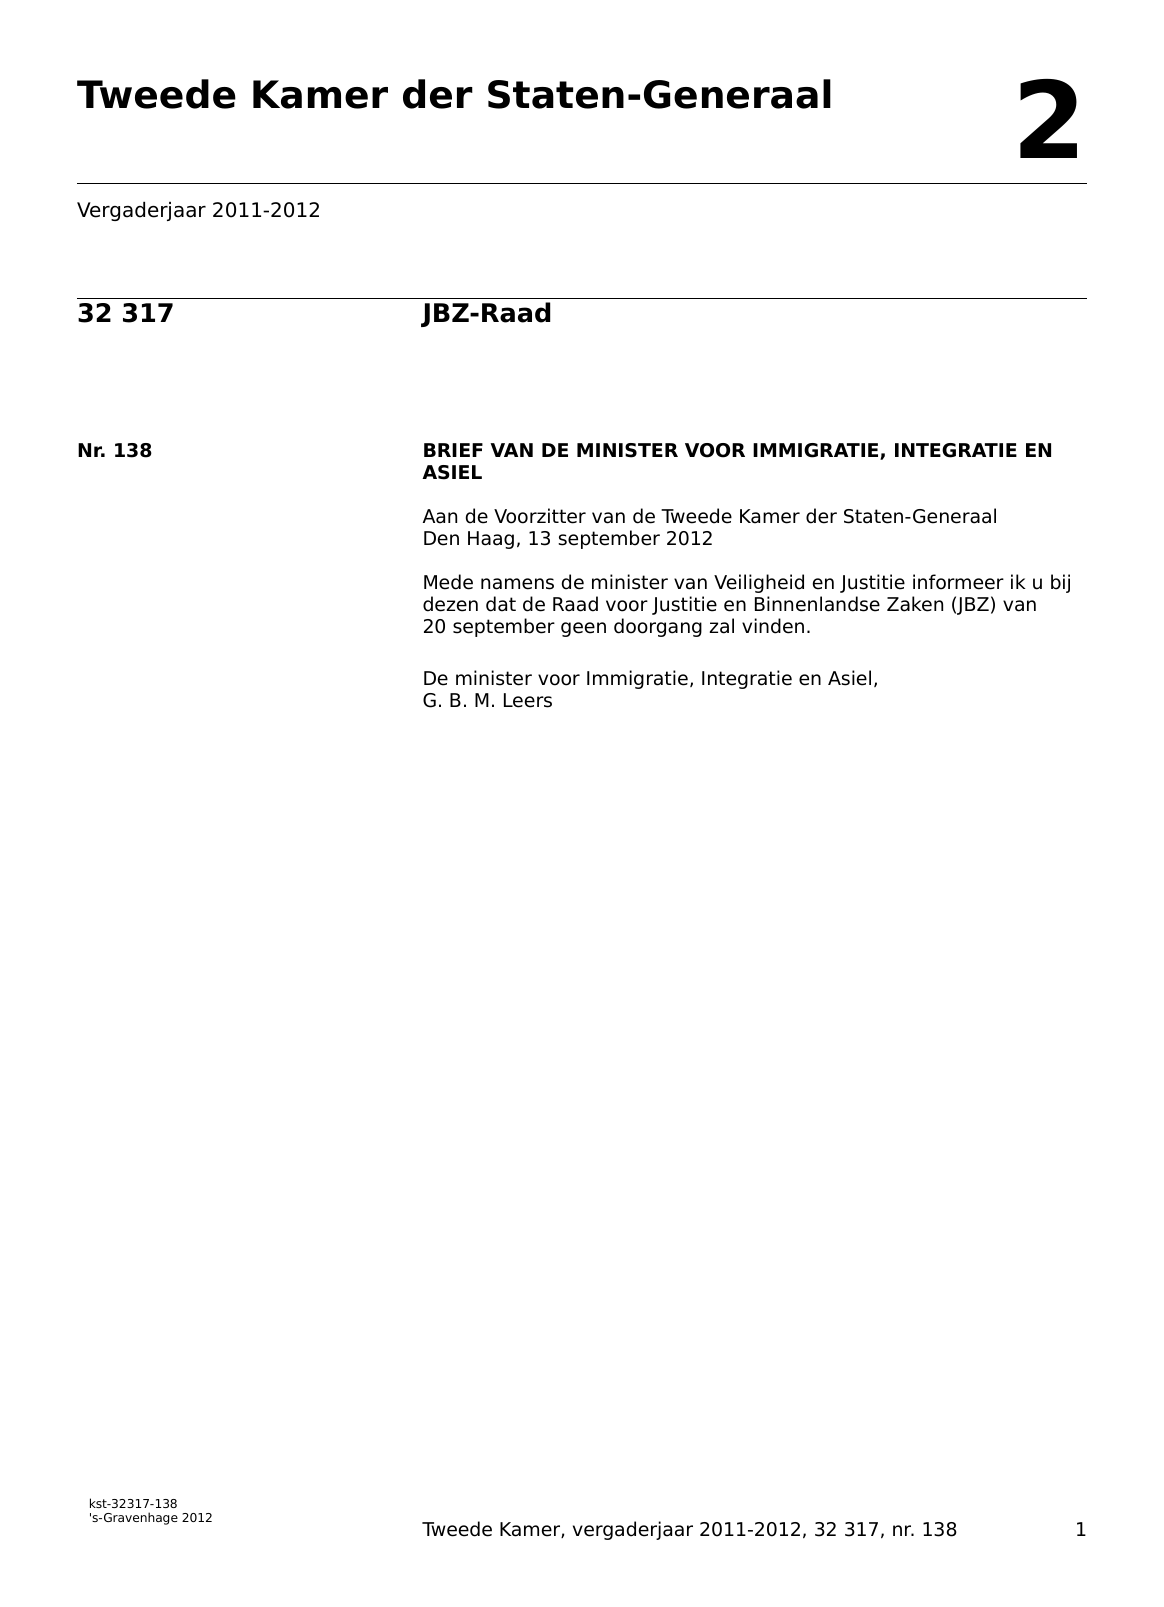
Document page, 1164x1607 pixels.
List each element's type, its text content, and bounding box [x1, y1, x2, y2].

text 's-Gravenhage 2012 [88, 1511, 323, 1525]
text Aan de Voorzitter van de Tweede Kamer der Staten-Generaal [422, 506, 1087, 528]
subtitle 32 317 JBZ-Raad [77, 299, 1087, 329]
text kst-32317-138 [88, 1497, 323, 1511]
text Mede namens de minister van Veiligheid en Justitie informeer ik u bij dezen dat de Raad voor Justitie en Binnenlandse Zaken (JBZ) van 20 september geen doorgang zal vinden. [422, 572, 1087, 638]
table_header 2 [886, 59, 1087, 183]
text Den Haag, 13 september 2012 [422, 528, 1087, 550]
text De minister voor Immigratie, Integratie en Asiel, G. B. M. Leers [422, 668, 1087, 712]
table_cell Vergaderjaar 2011-2012 [77, 184, 1087, 298]
subtitle Nr. 138 BRIEF VAN DE MINISTER VOOR IMMIGRATIE, INTEGRATIE EN ASIEL [77, 440, 1087, 484]
table_header Tweede Kamer der Staten-Generaal [77, 59, 886, 183]
